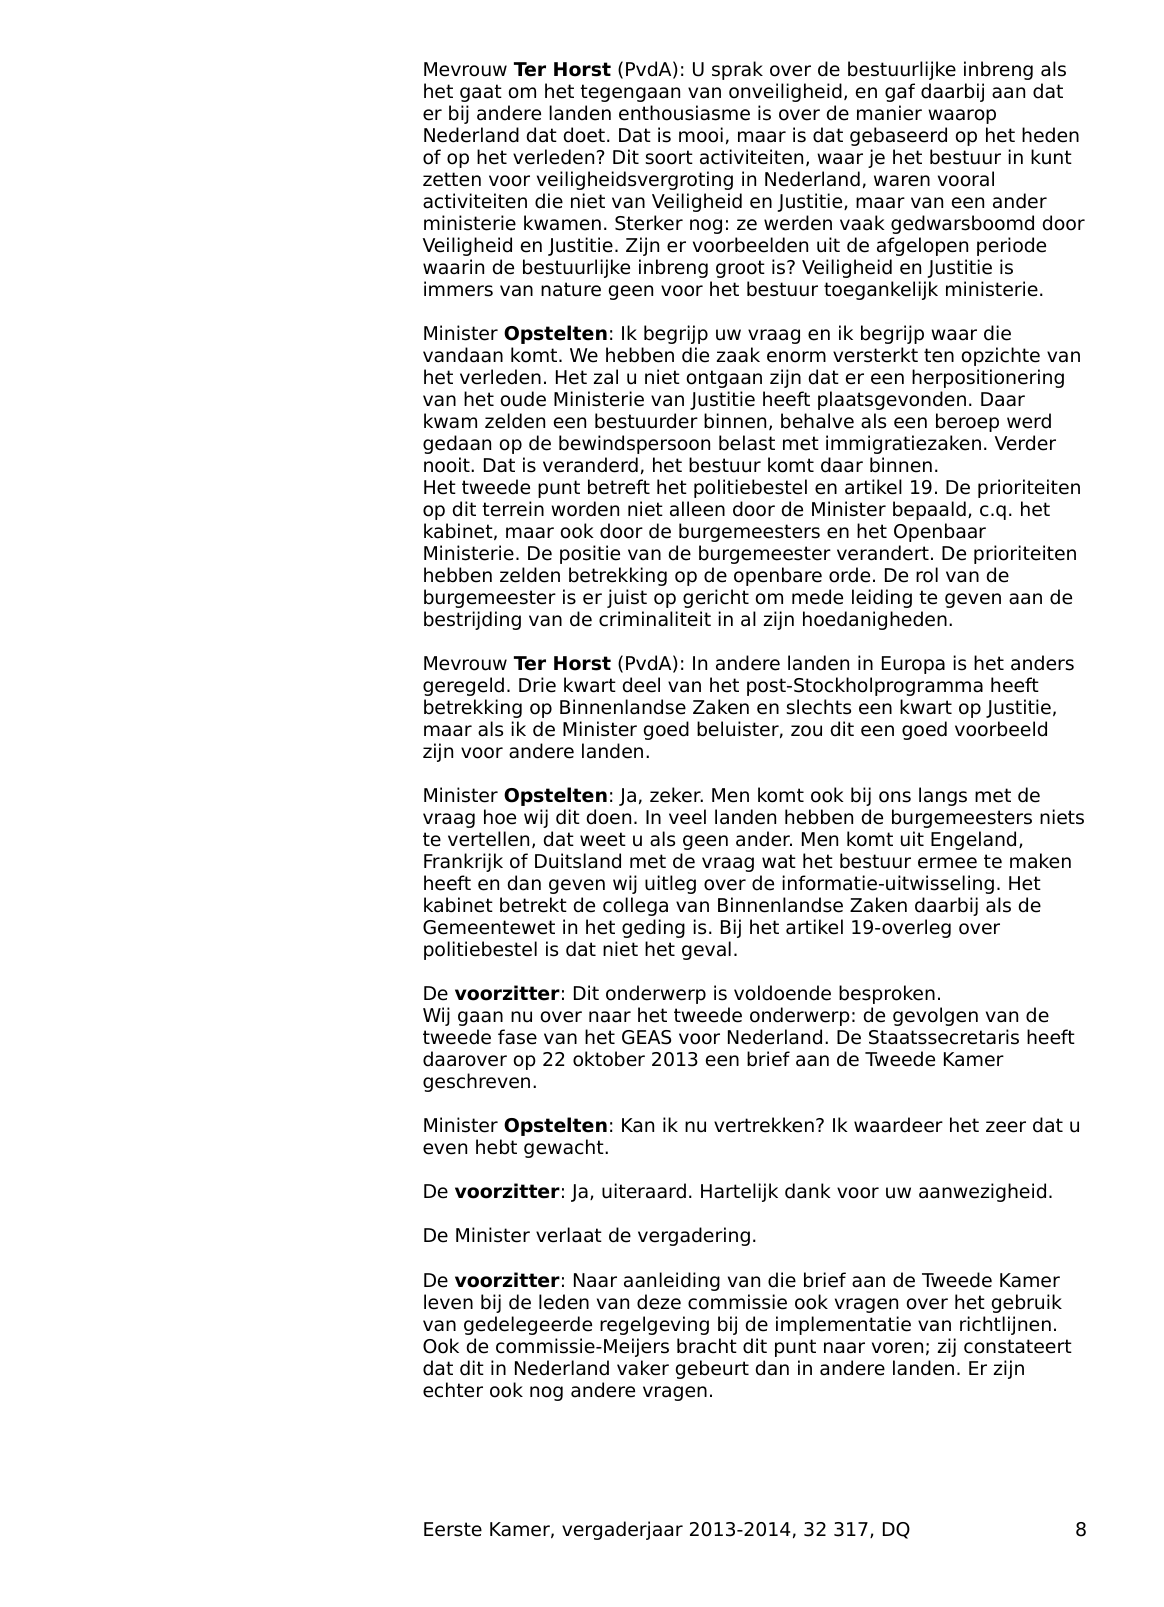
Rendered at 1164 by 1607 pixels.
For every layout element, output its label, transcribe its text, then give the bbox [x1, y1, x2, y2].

text De voorzitter: Ja, uiteraard. Hartelijk dank voor uw aanwezigheid. [422, 1181, 1087, 1203]
text Mevrouw Ter Horst (PvdA): U sprak over de bestuurlijke inbreng als het gaat om het tegengaan van onveiligheid, en gaf daarbij aan dat er bij andere landen enthousiasme is over de manier waarop Nederland dat doet. Dat is mooi, maar is dat gebaseerd op het heden of op het verleden? Dit soort activiteiten, waar je het bestuur in kunt zetten voor veiligheidsvergroting in Nederland, waren vooral activiteiten die niet van Veiligheid en Justitie, maar van een ander ministerie kwamen. Sterker nog: ze werden vaak gedwarsboomd door Veiligheid en Justitie. Zijn er voorbeelden uit de afgelopen periode waarin de bestuurlijke inbreng groot is? Veiligheid en Justitie is immers van nature geen voor het bestuur toegankelijk ministerie. [422, 59, 1087, 301]
text Het tweede punt betreft het politiebestel en artikel 19. De prioriteiten op dit terrein worden niet alleen door de Minister bepaald, c.q. het kabinet, maar ook door de burgemeesters en het Openbaar Ministerie. De positie van de burgemeester verandert. De prioriteiten hebben zelden betrekking op de openbare orde. De rol van de burgemeester is er juist op gericht om mede leiding te geven aan de bestrijding van de criminaliteit in al zijn hoedanigheden. [422, 477, 1087, 631]
text De Minister verlaat de vergadering. [422, 1225, 1087, 1247]
text Mevrouw Ter Horst (PvdA): In andere landen in Europa is het anders geregeld. Drie kwart deel van het post-Stockholprogramma heeft betrekking op Binnenlandse Zaken en slechts een kwart op Justitie, maar als ik de Minister goed beluister, zou dit een goed voorbeeld zijn voor andere landen. [422, 653, 1087, 763]
text Wij gaan nu over naar het tweede onderwerp: de gevolgen van de tweede fase van het GEAS voor Nederland. De Staatssecretaris heeft daarover op 22 oktober 2013 een brief aan de Tweede Kamer geschreven. [422, 1005, 1087, 1093]
text De voorzitter: Dit onderwerp is voldoende besproken. [422, 983, 1087, 1005]
text Minister Opstelten: Kan ik nu vertrekken? Ik waardeer het zeer dat u even hebt gewacht. [422, 1115, 1087, 1159]
text Minister Opstelten: Ja, zeker. Men komt ook bij ons langs met de vraag hoe wij dit doen. In veel landen hebben de burgemeesters niets te vertellen, dat weet u als geen ander. Men komt uit Engeland, Frankrijk of Duitsland met de vraag wat het bestuur ermee te maken heeft en dan geven wij uitleg over de informatie-uitwisseling. Het kabinet betrekt de collega van Binnenlandse Zaken daarbij als de Gemeentewet in het geding is. Bij het artikel 19-overleg over politiebestel is dat niet het geval. [422, 785, 1087, 961]
text Minister Opstelten: Ik begrijp uw vraag en ik begrijp waar die vandaan komt. We hebben die zaak enorm versterkt ten opzichte van het verleden. Het zal u niet ontgaan zijn dat er een herpositionering van het oude Ministerie van Justitie heeft plaatsgevonden. Daar kwam zelden een bestuurder binnen, behalve als een beroep werd gedaan op de bewindspersoon belast met immigratiezaken. Verder nooit. Dat is veranderd, het bestuur komt daar binnen. [422, 323, 1087, 477]
text De voorzitter: Naar aanleiding van die brief aan de Tweede Kamer leven bij de leden van deze commissie ook vragen over het gebruik van gedelegeerde regelgeving bij de implementatie van richtlijnen. Ook de commissie-Meijers bracht dit punt naar voren; zij constateert dat dit in Nederland vaker gebeurt dan in andere landen. Er zijn echter ook nog andere vragen. [422, 1269, 1087, 1401]
